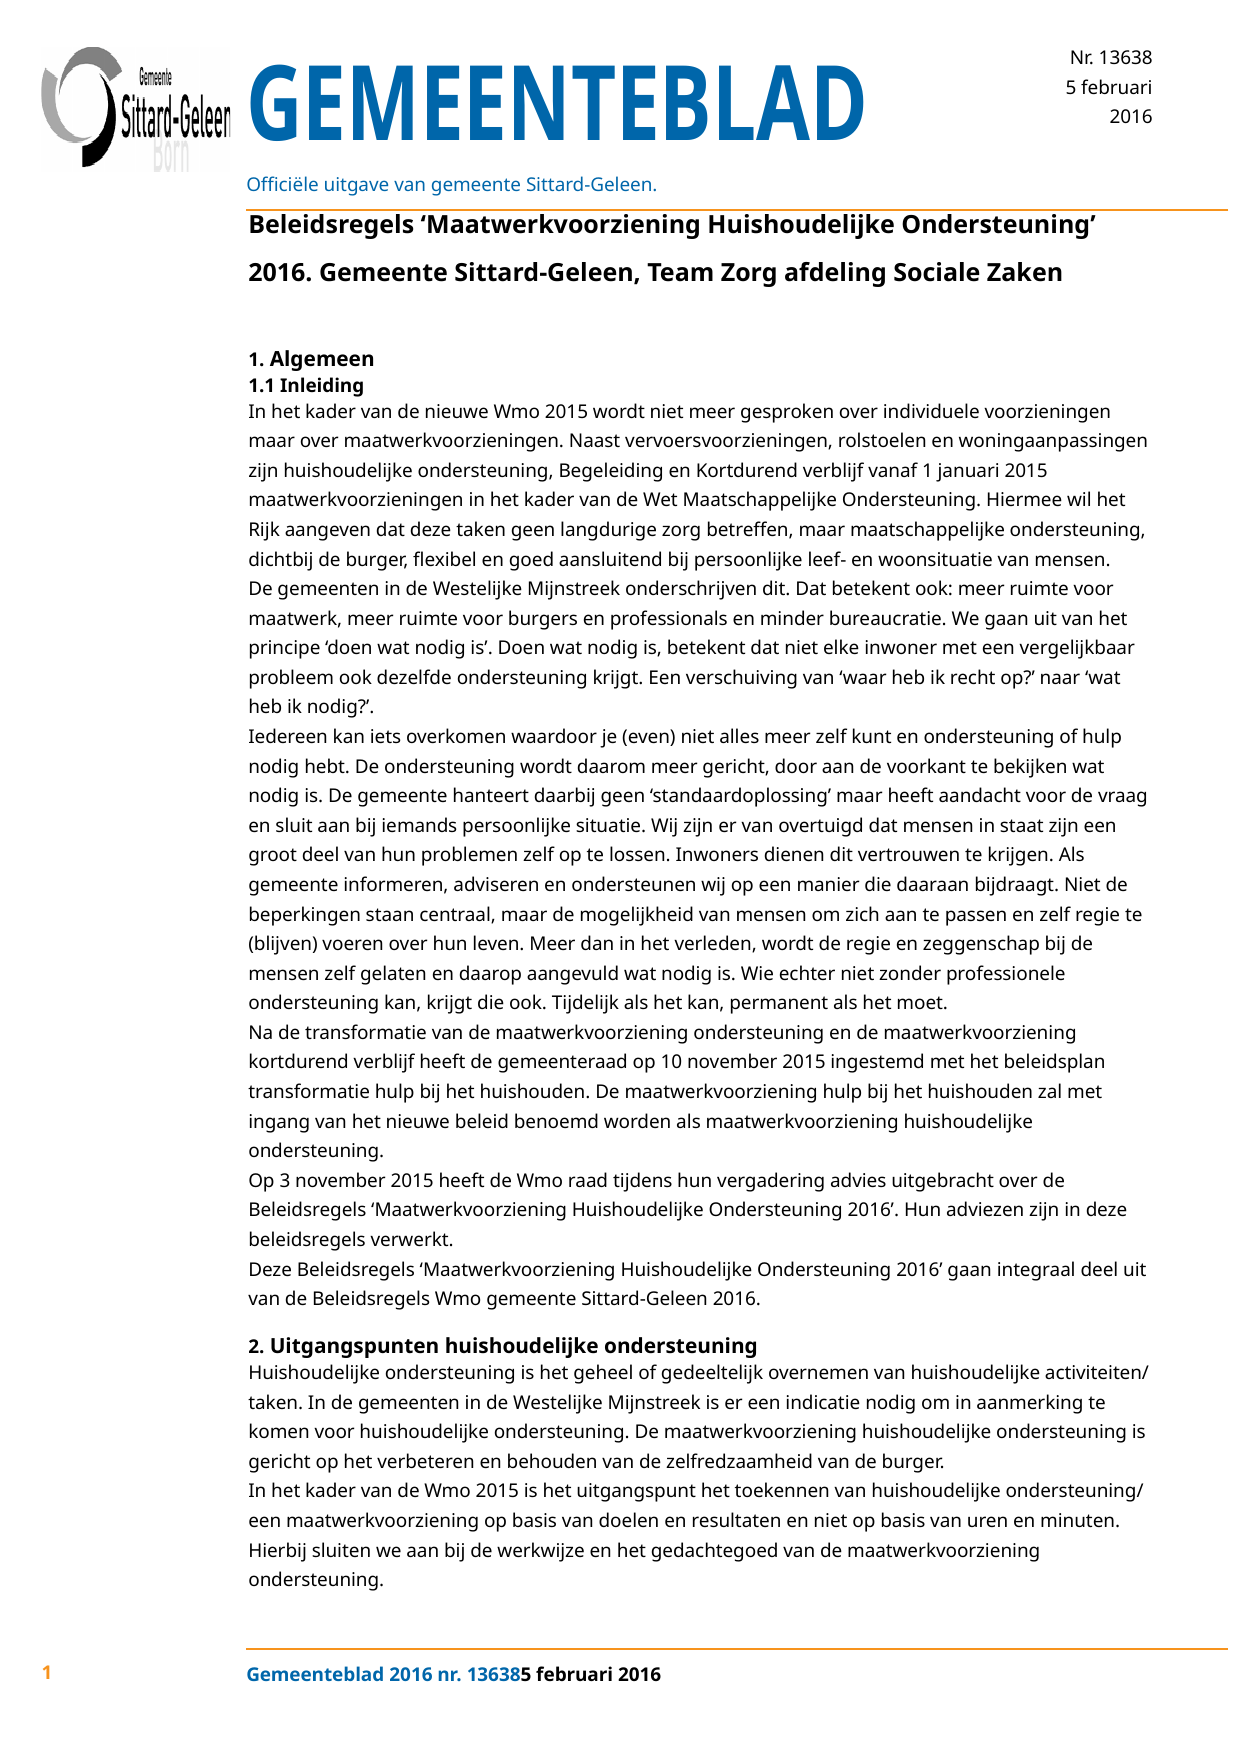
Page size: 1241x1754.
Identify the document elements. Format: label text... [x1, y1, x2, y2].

text 1. Algemeen [248, 344, 1152, 372]
text De gemeenten in de Westelijke Mijnstreek onderschrijven dit. Dat betekent ook: meer ruimte voor maatwerk, meer ruimte voor burgers en professionals en minder bureaucratie. We gaan uit van het principe ‘doen wat nodig is’. Doen wat nodig is, betekent dat niet elke inwoner met een vergelijkbaar probleem ook dezelfde ondersteuning krijgt. Een verschuiving van ‘waar heb ik recht op?’ naar ‘wat heb ik nodig?’. [248, 575, 1152, 719]
text Beleidsregels ‘Maatwerkvoorziening Huishoudelijke Ondersteuning’ 2016. Gemeente Sittard-Geleen, Team Zorg afdeling Sociale Zaken [248, 211, 1152, 288]
text 2. Uitgangspunten huishoudelijke ondersteuning [248, 1331, 1152, 1359]
text Huishoudelijke ondersteuning is het geheel of gedeeltelijk overnemen van huishoudelijke activiteiten/ taken. In de gemeenten in de Westelijke Mijnstreek is er een indicatie nodig om in aanmerking te komen voor huishoudelijke ondersteuning. De maatwerkvoorziening huishoudelijke ondersteuning is gericht op het verbeteren en behouden van de zelfredzaamheid van de burger. [248, 1359, 1152, 1474]
text Op 3 november 2015 heeft de Wmo raad tijdens hun vergadering advies uitgebracht over de Beleidsregels ‘Maatwerkvoorziening Huishoudelijke Ondersteuning 2016’. Hun adviezen zijn in deze beleidsregels verwerkt. [248, 1167, 1152, 1252]
text In het kader van de Wmo 2015 is het uitgangspunt het toekennen van huishoudelijke ondersteuning/ een maatwerkvoorziening op basis van doelen en resultaten en niet op basis van uren en minuten. Hierbij sluiten we aan bij de werkwijze en het gedachtegoed van de maatwerkvoorziening ondersteuning. [248, 1478, 1152, 1592]
text Na de transformatie van de maatwerkvoorziening ondersteuning en de maatwerkvoorziening kortdurend verblijf heeft de gemeenteraad op 10 november 2015 ingestemd met het beleidsplan transformatie hulp bij het huishouden. De maatwerkvoorziening hulp bij het huishouden zal met ingang van het nieuwe beleid benoemd worden als maatwerkvoorziening huishoudelijke ondersteuning. [248, 1019, 1152, 1163]
picture [41, 47, 231, 172]
text Deze Beleidsregels ‘Maatwerkvoorziening Huishoudelijke Ondersteuning 2016’ gaan integraal deel uit van de Beleidsregels Wmo gemeente Sittard-Geleen 2016. [248, 1256, 1152, 1311]
text Iedereen kan iets overkomen waardoor je (even) niet alles meer zelf kunt en ondersteuning of hulp nodig hebt. De ondersteuning wordt daarom meer gericht, door aan de voorkant te bekijken wat nodig is. De gemeente hanteert daarbij geen ‘standaardoplossing’ maar heeft aandacht voor de vraag en sluit aan bij iemands persoonlijke situatie. Wij zijn er van overtuigd dat mensen in staat zijn een groot deel van hun problemen zelf op te lossen. Inwoners dienen dit vertrouwen te krijgen. Als gemeente informeren, adviseren en ondersteunen wij op een manier die daaraan bijdraagt. Niet de beperkingen staan centraal, maar de mogelijkheid van mensen om zich aan te passen en zelf regie te (blijven) voeren over hun leven. Meer dan in het verleden, wordt de regie en zeggenschap bij de mensen zelf gelaten en daarop aangevuld wat nodig is. Wie echter niet zonder professionele ondersteuning kan, krijgt die ook. Tijdelijk als het kan, permanent als het moet. [248, 723, 1152, 1015]
text 1.1 Inleiding [248, 372, 1152, 398]
text In het kader van de nieuwe Wmo 2015 wordt niet meer gesproken over individuele voorzieningen maar over maatwerkvoorzieningen. Naast vervoersvoorzieningen, rolstoelen en woningaanpassingen zijn huishoudelijke ondersteuning, Begeleiding en Kortdurend verblijf vanaf 1 januari 2015 maatwerkvoorzieningen in het kader van de Wet Maatschappelijke Ondersteuning. Hiermee wil het Rijk aangeven dat deze taken geen langdurige zorg betreffen, maar maatschappelijke ondersteuning, dichtbij de burger, flexibel en goed aansluitend bij persoonlijke leef- en woonsituatie van mensen. [248, 398, 1152, 571]
